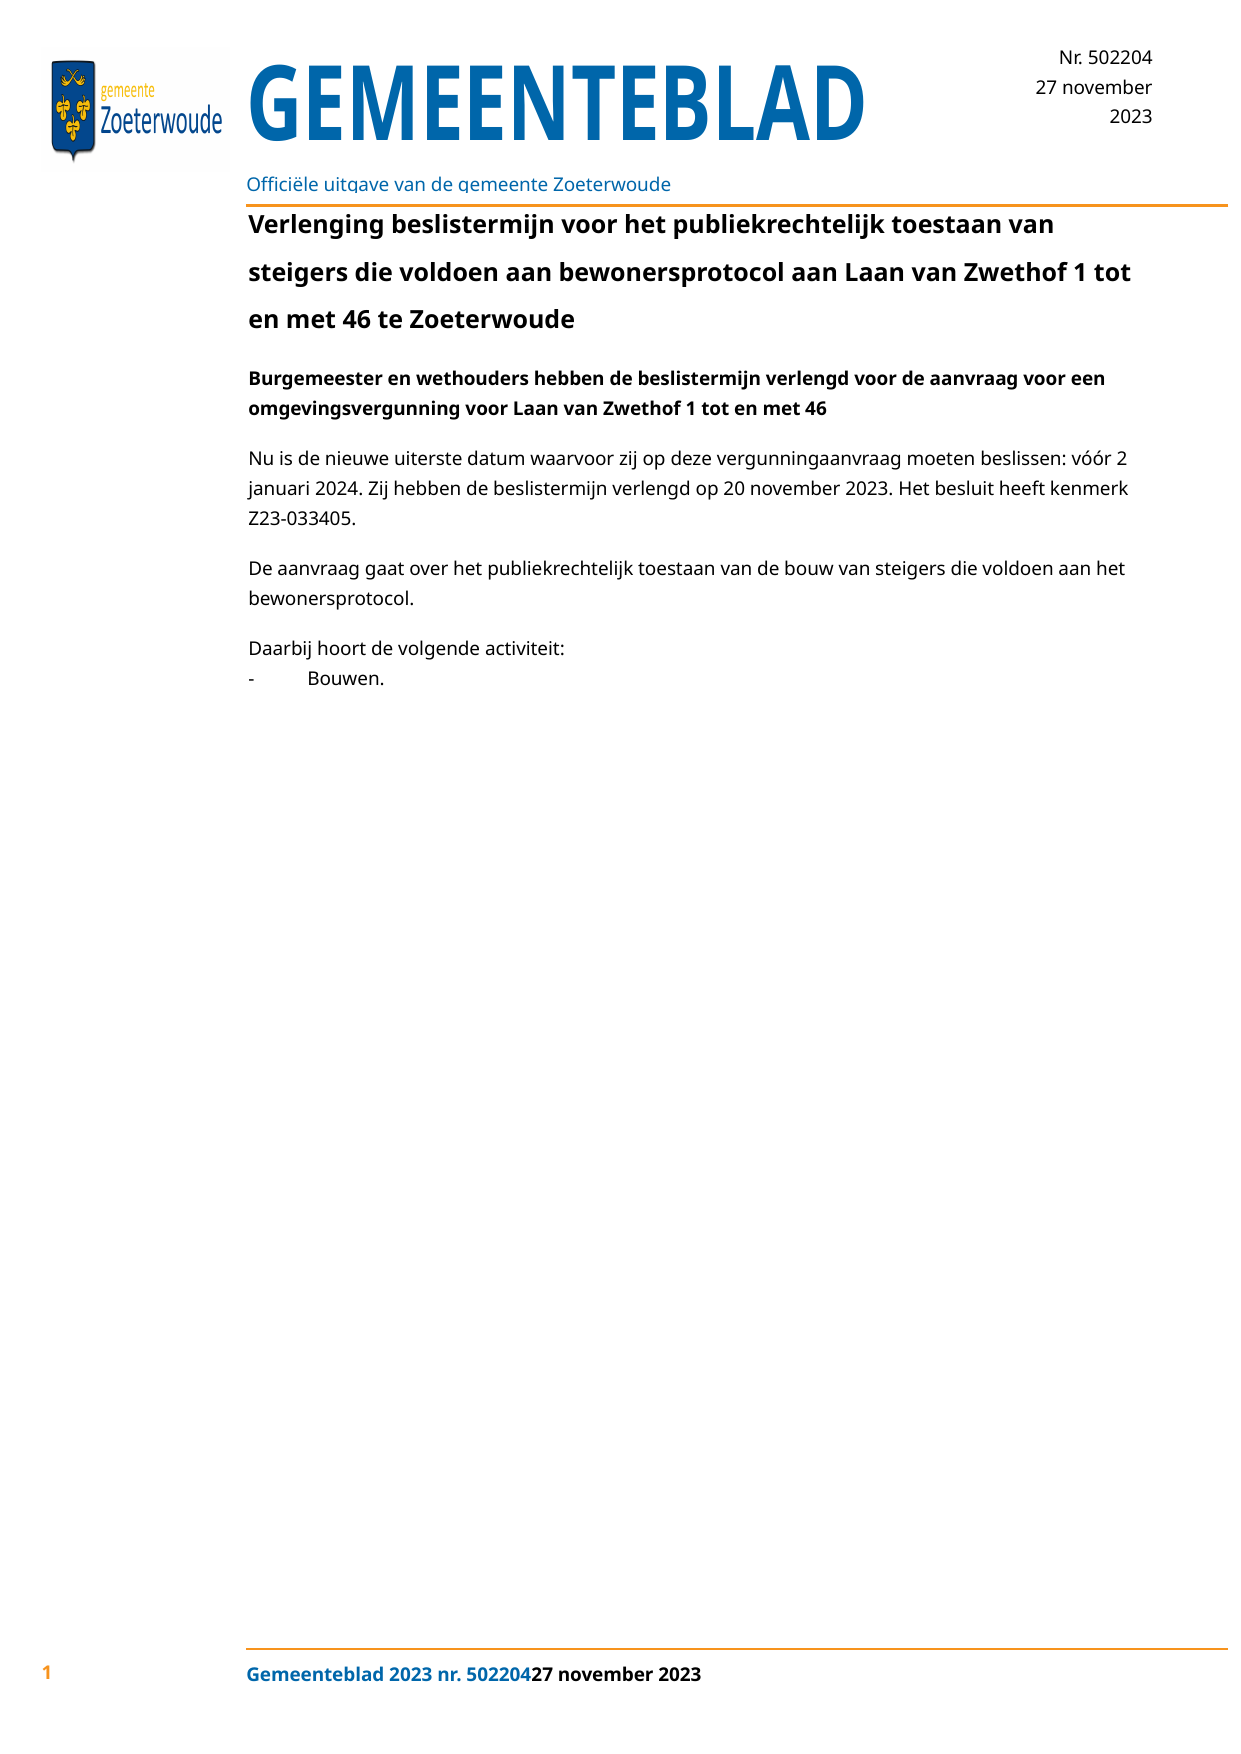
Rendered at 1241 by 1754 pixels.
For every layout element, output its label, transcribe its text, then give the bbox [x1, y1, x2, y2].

text De aanvraag gaat over het publiekrechtelijk toestaan van de bouw van steigers die voldoen aan het bewonersprotocol. [248, 555, 1152, 610]
text Daarbij hoort de volgende activiteit: [248, 635, 1152, 661]
picture [41, 47, 231, 172]
list Bouwen. [248, 665, 1152, 690]
text Verlenging beslistermijn voor het publiekrechtelijk toestaan van steigers die voldoen aan bewonersprotocol aan Laan van Zwethof 1 tot en met 46 te Zoeterwoude [248, 207, 1152, 336]
text Burgemeester en wethouders hebben de beslistermijn verlengd voor de aanvraag voor een omgevingsvergunning voor Laan van Zwethof 1 tot en met 46 [248, 366, 1152, 421]
text Nu is de nieuwe uiterste datum waarvoor zij op deze vergunningaanvraag moeten beslissen: vóór 2 januari 2024. Zij hebben de beslistermijn verlengd op 20 november 2023. Het besluit heeft kenmerk Z23-033405. [248, 446, 1152, 530]
